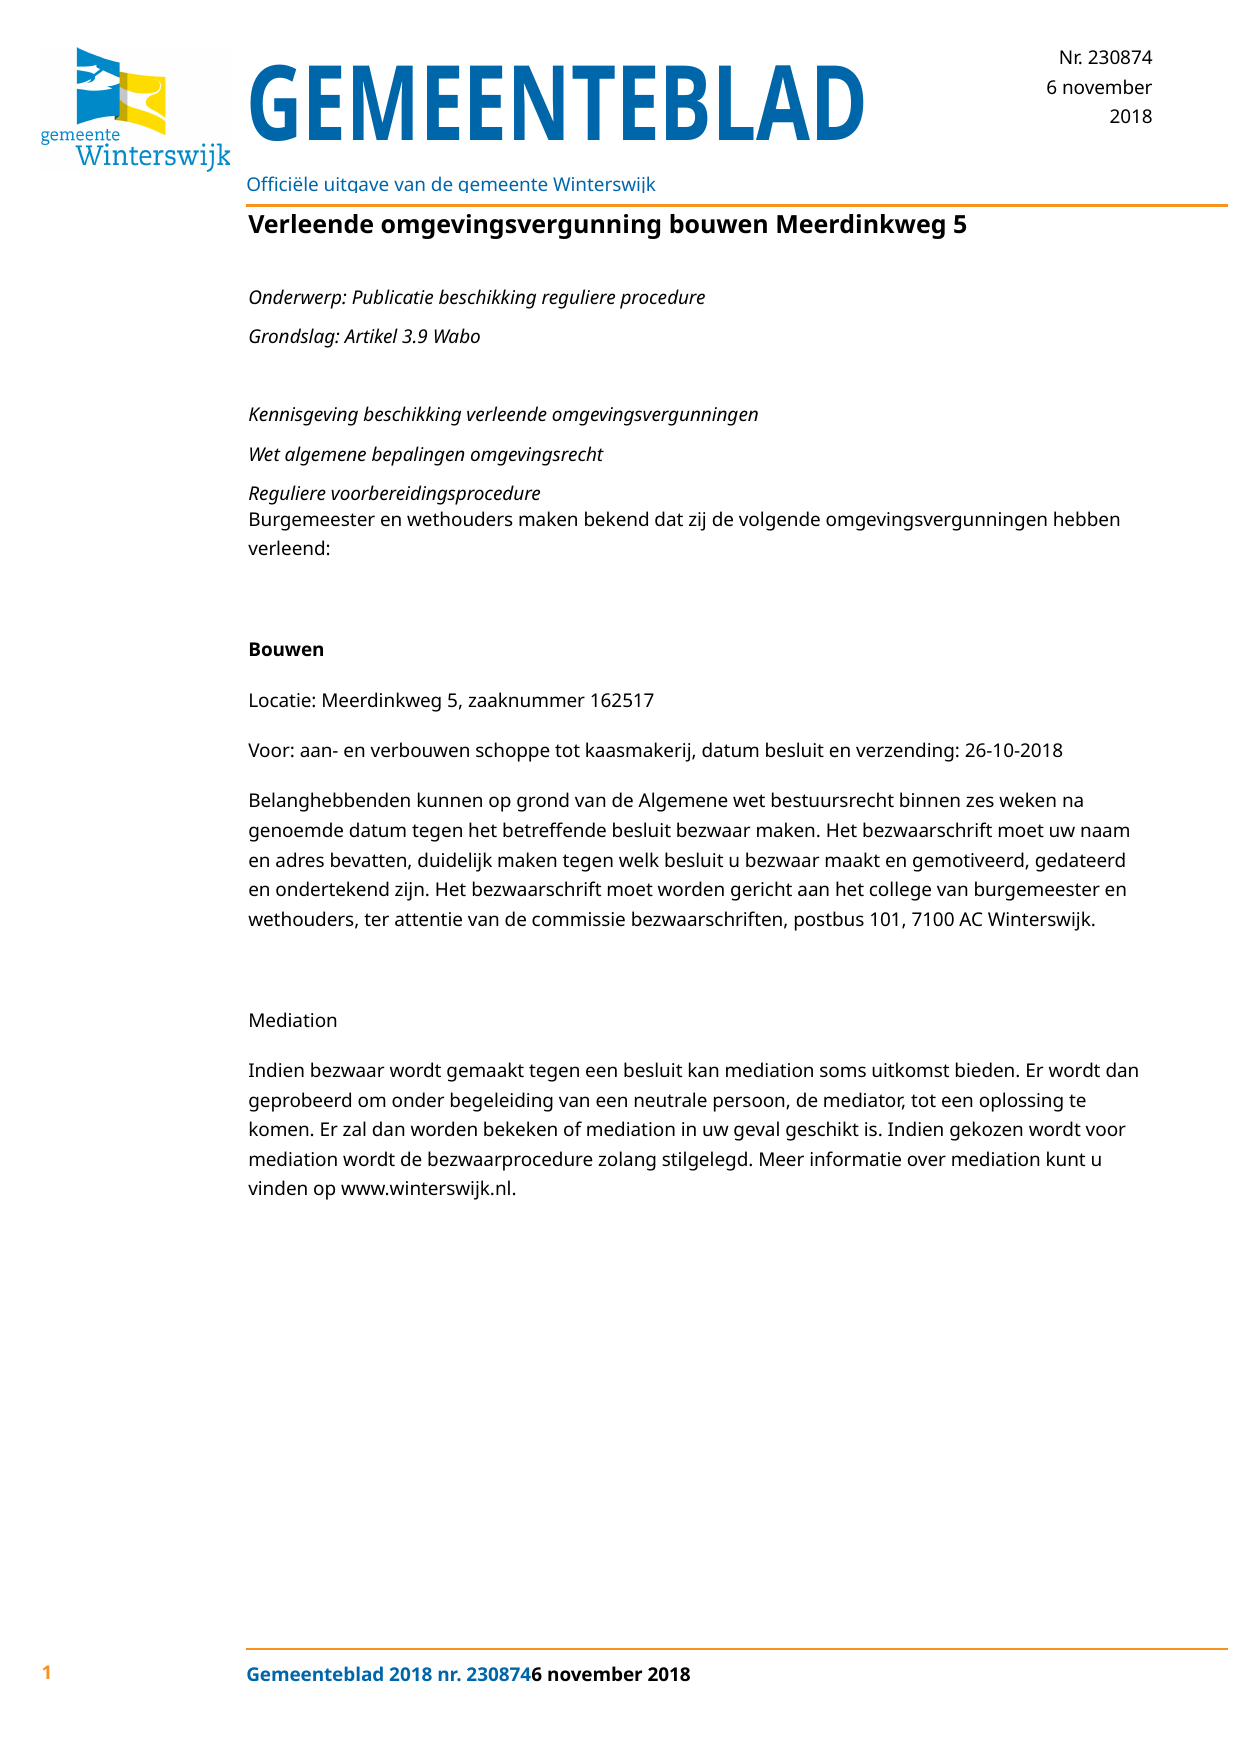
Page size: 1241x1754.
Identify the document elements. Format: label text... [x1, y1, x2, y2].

text Grondslag: Artikel 3.9 Wabo [248, 323, 1152, 349]
text Indien bezwaar wordt gemaakt tegen een besluit kan mediation soms uitkomst bieden. Er wordt dan geprobeerd om onder begeleiding van een neutrale persoon, de mediator, tot een oplossing te komen. Er zal dan worden bekeken of mediation in uw geval geschikt is. Indien gekozen wordt voor mediation wordt de bezwaarprocedure zolang stilgelegd. Meer informatie over mediation kunt u vinden op www.winterswijk.nl. [248, 1057, 1152, 1201]
picture [225, 153, 231, 162]
text Mediation [248, 1007, 1152, 1032]
picture [41, 47, 231, 172]
text Reguliere voorbereidingsprocedure [248, 480, 1152, 506]
text Voor: aan- en verbouwen schoppe tot kaasmakerij, datum besluit en verzending: 26-10-2018 [248, 737, 1152, 763]
text Verleende omgevingsvergunning bouwen Meerdinkweg 5 [248, 207, 1152, 241]
text Onderwerp: Publicatie beschikking reguliere procedure [248, 284, 1152, 309]
text Locatie: Meerdinkweg 5, zaaknummer 162517 [248, 687, 1152, 712]
text Burgemeester en wethouders maken bekend dat zij de volgende omgevingsvergunningen hebben verleend: [248, 506, 1152, 561]
text Belanghebbenden kunnen op grond van de Algemene wet bestuursrecht binnen zes weken na genoemde datum tegen het betreffende besluit bezwaar maken. Het bezwaarschrift moet uw naam en adres bevatten, duidelijk maken tegen welk besluit u bezwaar maakt en gemotiveerd, gedateerd en ondertekend zijn. Het bezwaarschrift moet worden gericht aan het college van burgemeester en wethouders, ter attentie van de commissie bezwaarschriften, postbus 101, 7100 AC Winterswijk. [248, 788, 1152, 932]
text Kennisgeving beschikking verleende omgevingsvergunningen [248, 402, 1152, 427]
text Bouwen [248, 636, 1152, 662]
text Wet algemene bepalingen omgevingsrecht [248, 441, 1152, 467]
